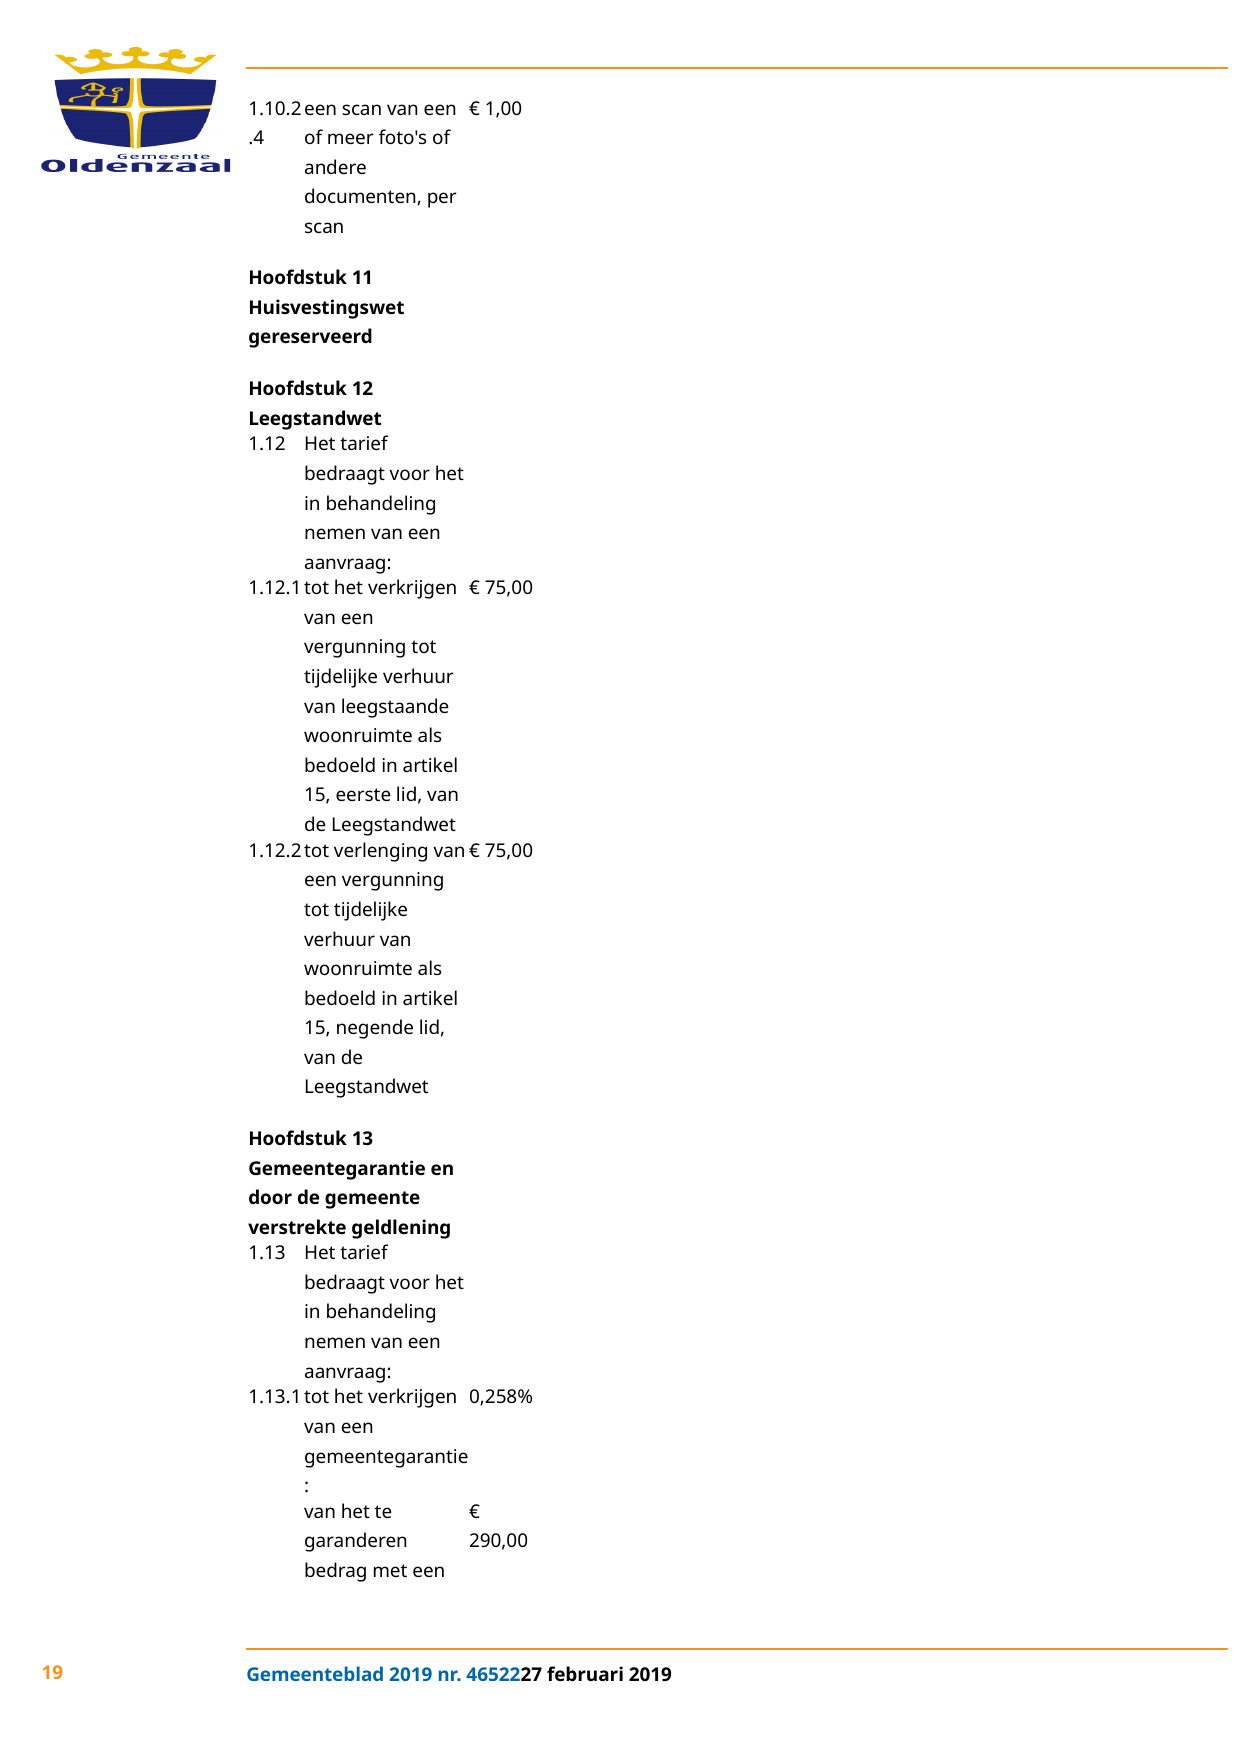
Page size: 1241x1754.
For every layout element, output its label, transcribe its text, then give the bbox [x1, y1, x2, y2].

table_cell [705, 265, 760, 349]
table_cell [649, 265, 704, 349]
table_cell [537, 1240, 593, 1384]
table_cell 1.10.2.4 [248, 95, 304, 239]
table_cell [537, 1099, 593, 1125]
table_cell [469, 1125, 537, 1239]
table_cell [469, 1099, 537, 1125]
table_cell [593, 1125, 649, 1239]
table_cell 1.12.2 [248, 837, 304, 1099]
table_cell Het tarief bedraagt voor het in behandeling nemen van een aanvraag: [304, 1240, 469, 1384]
table_cell [593, 1498, 649, 1583]
table_cell [649, 575, 704, 837]
table_cell [469, 239, 537, 264]
table_cell [705, 431, 760, 574]
table_cell [705, 1384, 760, 1498]
table_cell tot verlenging van een vergunning tot tijdelijke verhuur van woonruimte als bedoeld in artikel 15, negende lid, van de Leegstandwet [304, 837, 469, 1099]
table_cell [537, 95, 593, 239]
table_cell [469, 265, 537, 349]
table_cell [469, 350, 537, 375]
table_cell [304, 350, 469, 375]
table_cell 0,258% [469, 1384, 537, 1498]
table_cell [593, 265, 649, 349]
table_cell [469, 375, 537, 431]
table_cell [537, 239, 593, 264]
table_cell een scan van een of meer foto's of andere documenten, per scan [304, 95, 469, 239]
table_cell van het te garanderen bedrag met een [304, 1498, 469, 1583]
table_cell [760, 239, 816, 264]
table_cell [537, 1125, 593, 1239]
table_cell [649, 1498, 704, 1583]
table_cell Hoofdstuk 13 Gemeentegarantie en door de gemeente verstrekte geldlening [248, 1125, 469, 1239]
picture [41, 47, 231, 172]
table_cell 1.12 [248, 431, 304, 574]
table_cell € 75,00 [469, 837, 537, 1099]
table_cell [760, 1099, 816, 1125]
table_cell [649, 1099, 704, 1125]
table_cell [705, 575, 760, 837]
table_cell [248, 239, 304, 264]
table_cell [760, 1125, 816, 1239]
table_cell [593, 1384, 649, 1498]
table_cell [649, 375, 704, 431]
table_cell [537, 575, 593, 837]
table_cell [593, 239, 649, 264]
table_cell [248, 350, 304, 375]
table_cell [760, 1498, 816, 1583]
table_cell [760, 375, 816, 431]
table_cell [649, 239, 704, 264]
table_cell € 75,00 [469, 575, 537, 837]
table_cell [304, 1099, 469, 1125]
table_cell [705, 837, 760, 1099]
table_cell 1.13.1 [248, 1384, 304, 1498]
table_cell [649, 350, 704, 375]
table_cell [469, 1240, 537, 1384]
table_cell [705, 1498, 760, 1583]
table_cell [469, 431, 537, 574]
table_cell 1.12.1 [248, 575, 304, 837]
table_cell [593, 575, 649, 837]
table_cell [248, 1498, 304, 1583]
table_cell [649, 1384, 704, 1498]
table_cell [537, 265, 593, 349]
table_cell [593, 350, 649, 375]
table_cell [705, 95, 760, 239]
table_cell [593, 95, 649, 239]
table_cell [248, 1099, 304, 1125]
table_cell [760, 431, 816, 574]
table_cell € 1,00 [469, 95, 537, 239]
table_cell [593, 837, 649, 1099]
table_cell [705, 1099, 760, 1125]
table_cell [593, 1099, 649, 1125]
table_cell [760, 265, 816, 349]
table_cell [705, 350, 760, 375]
table_cell [649, 837, 704, 1099]
table_cell [760, 95, 816, 239]
table_cell [705, 239, 760, 264]
table_cell [537, 375, 593, 431]
table_cell Het tarief bedraagt voor het in behandeling nemen van een aanvraag: [304, 431, 469, 574]
table_cell [760, 1384, 816, 1498]
table_cell tot het verkrijgen van een vergunning tot tijdelijke verhuur van leegstaande woonruimte als bedoeld in artikel 15, eerste lid, van de Leegstandwet [304, 575, 469, 837]
table_cell [537, 837, 593, 1099]
table_cell [304, 239, 469, 264]
table_cell Hoofdstuk 11 Huisvestingswet gereserveerd [248, 265, 469, 349]
table_cell [760, 1240, 816, 1384]
table_cell [593, 431, 649, 574]
table_cell tot het verkrijgen van een gemeentegarantie: [304, 1384, 469, 1498]
table_cell 1.13 [248, 1240, 304, 1384]
table_cell [649, 431, 704, 574]
table_cell € 290,00 [469, 1498, 537, 1583]
table_cell [760, 837, 816, 1099]
table_cell Hoofdstuk 12 Leegstandwet [248, 375, 469, 431]
table_cell [705, 1240, 760, 1384]
table_cell [649, 1240, 704, 1384]
table_cell [705, 375, 760, 431]
table_cell [537, 350, 593, 375]
table_cell [649, 1125, 704, 1239]
table_cell [593, 375, 649, 431]
table_cell [649, 95, 704, 239]
table_cell [760, 350, 816, 375]
table_cell [705, 1125, 760, 1239]
table_cell [593, 1240, 649, 1384]
table_cell [537, 1498, 593, 1583]
table_cell [537, 1384, 593, 1498]
table_cell [760, 575, 816, 837]
table_cell [537, 431, 593, 574]
